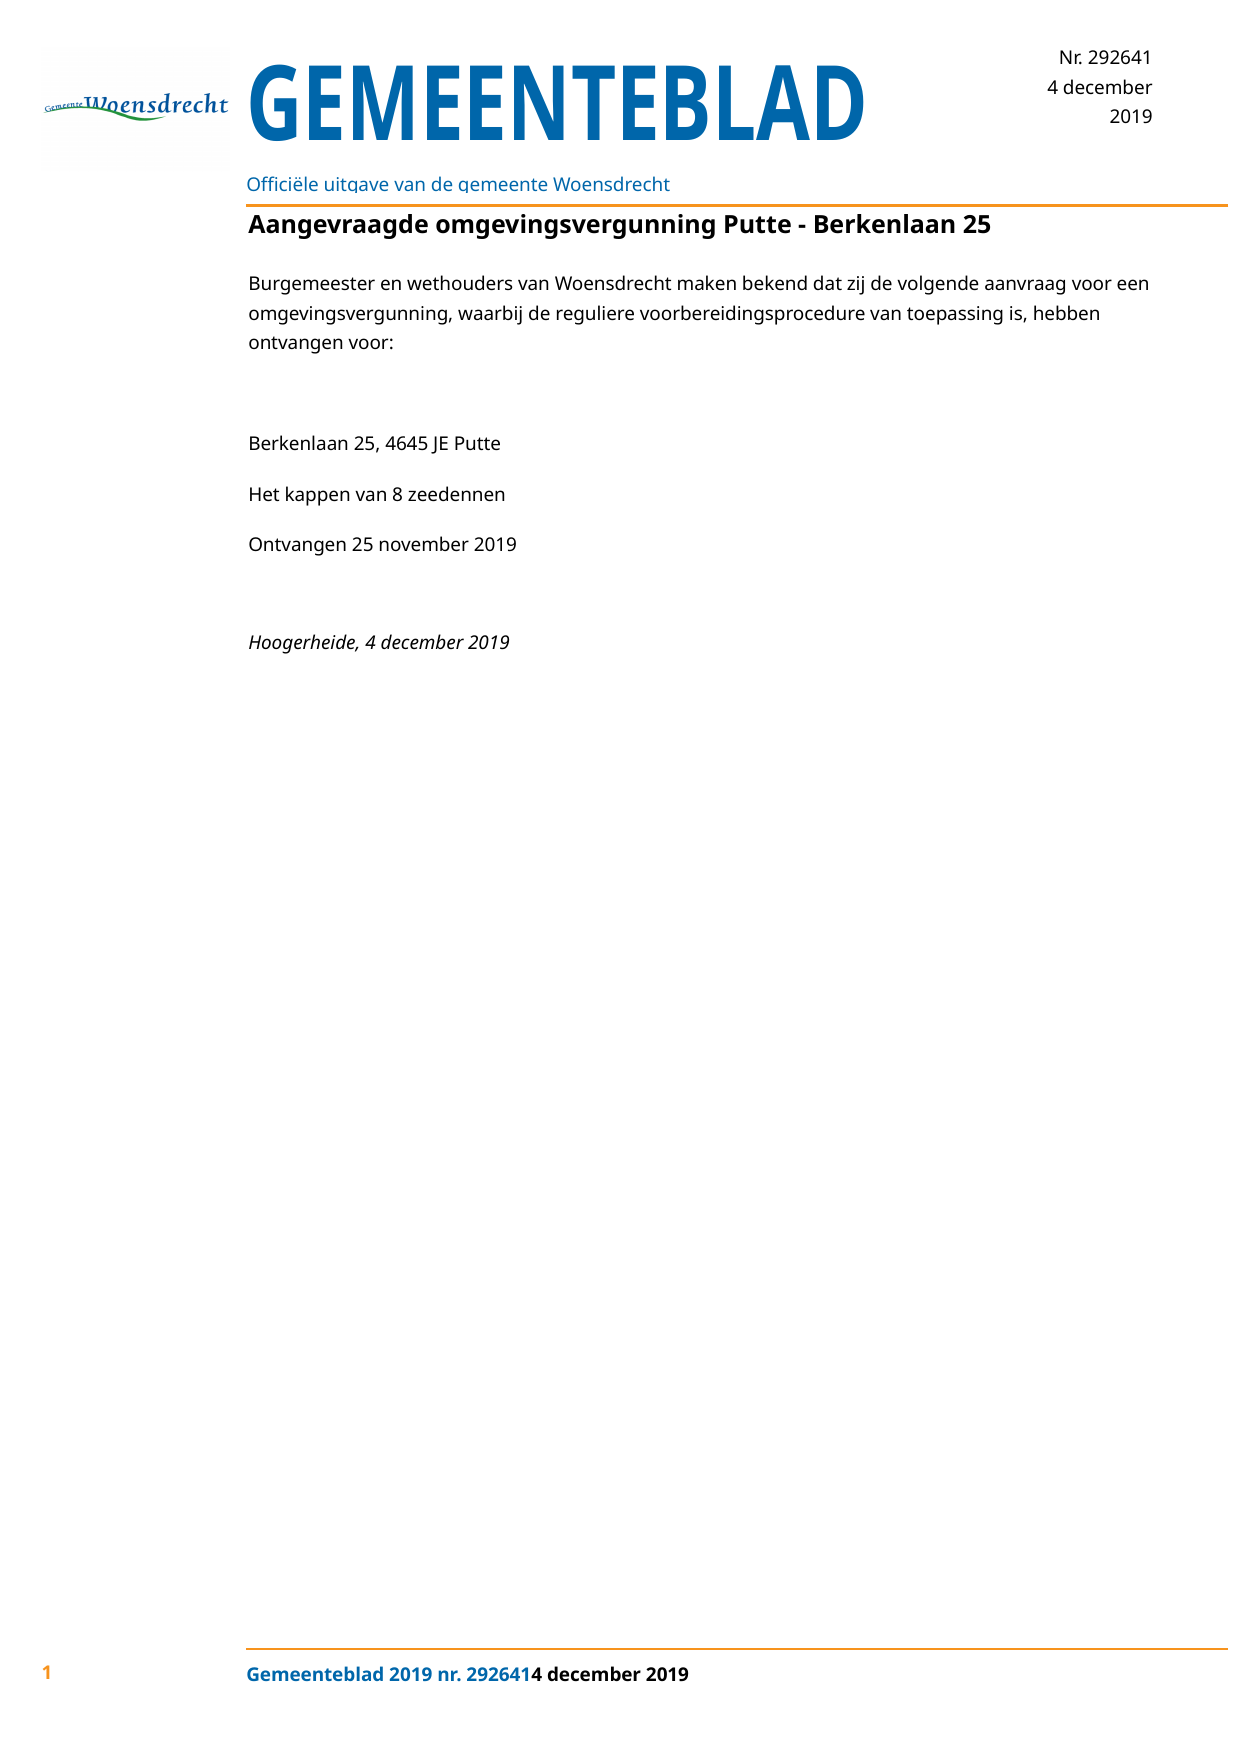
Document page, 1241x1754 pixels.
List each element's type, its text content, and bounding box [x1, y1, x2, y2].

text Berkenlaan 25, 4645 JE Putte [248, 430, 1152, 456]
text Ontvangen 25 november 2019 [248, 531, 1152, 557]
text Burgemeester en wethouders van Woensdrecht maken bekend dat zij de volgende aanvraag voor een omgevingsvergunning, waarbij de reguliere voorbereidingsprocedure van toepassing is, hebben ontvangen voor: [248, 270, 1152, 355]
text Aangevraagde omgevingsvergunning Putte - Berkenlaan 25 [248, 207, 1152, 241]
text Hoogerheide, 4 december 2019 [248, 629, 1152, 655]
text Het kappen van 8 zeedennen [248, 481, 1152, 506]
picture [41, 47, 231, 172]
